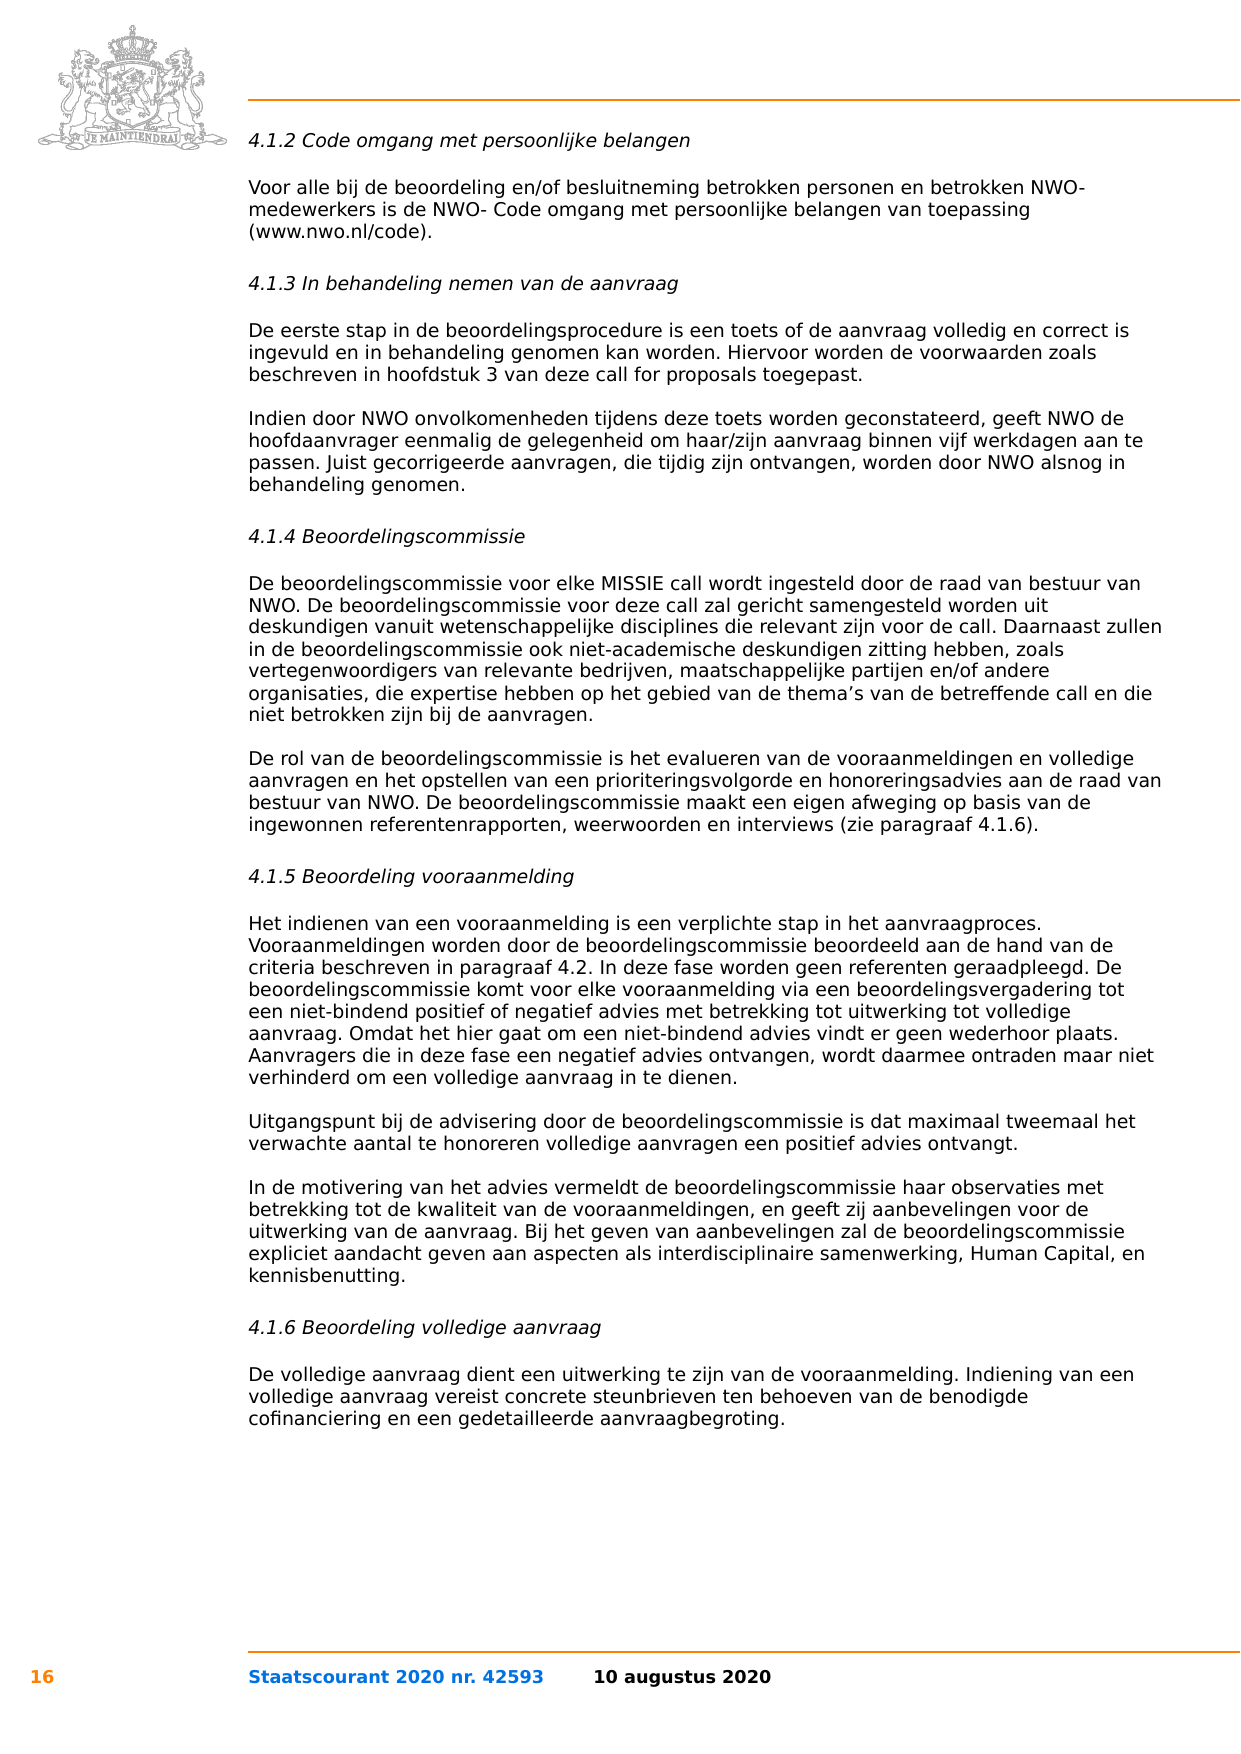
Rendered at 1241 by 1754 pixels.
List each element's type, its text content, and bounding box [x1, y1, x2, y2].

text De eerste stap in de beoordelingsprocedure is een toets of de aanvraag volledig en correct is ingevuld en in behandeling genomen kan worden. Hiervoor worden de voorwaarden zoals beschreven in hoofdstuk 3 van deze call for proposals toegepast. [248, 320, 1163, 386]
text Het indienen van een vooraanmelding is een verplichte stap in het aanvraagproces. Vooraanmeldingen worden door de beoordelingscommissie beoordeeld aan de hand van de criteria beschreven in paragraaf 4.2. In deze fase worden geen referenten geraadpleegd. De beoordelingscommissie komt voor elke vooraanmelding via een beoordelingsvergadering tot een niet-bindend positief of negatief advies met betrekking tot uitwerking tot volledige aanvraag. Omdat het hier gaat om een niet-bindend advies vindt er geen wederhoor plaats. Aanvragers die in deze fase een negatief advies ontvangen, wordt daarmee ontraden maar niet verhinderd om een volledige aanvraag in te dienen. [248, 913, 1163, 1089]
text De beoordelingscommissie voor elke MISSIE call wordt ingesteld door de raad van bestuur van NWO. De beoordelingscommissie voor deze call zal gericht samengesteld worden uit deskundigen vanuit wetenschappelijke disciplines die relevant zijn voor de call. Daarnaast zullen in de beoordelingscommissie ook niet-academische deskundigen zitting hebben, zoals vertegenwoordigers van relevante bedrijven, maatschappelijke partijen en/of andere organisaties, die expertise hebben op het gebied van de thema’s van de betreffende call en die niet betrokken zijn bij de aanvragen. [248, 572, 1163, 726]
text Indien door NWO onvolkomenheden tijdens deze toets worden geconstateerd, geeft NWO de hoofdaanvrager eenmalig de gelegenheid om haar/zijn aanvraag binnen vijf werkdagen aan te passen. Juist gecorrigeerde aanvragen, die tijdig zijn ontvangen, worden door NWO alsnog in behandeling genomen. [248, 408, 1163, 496]
text De rol van de beoordelingscommissie is het evalueren van de vooraanmeldingen en volledige aanvragen en het opstellen van een prioriteringsvolgorde en honoreringsadvies aan de raad van bestuur van NWO. De beoordelingscommissie maakt een eigen afweging op basis van de ingewonnen referentenrapporten, weerwoorden en interviews (zie paragraaf 4.1.6). [248, 748, 1163, 836]
subtitle 4.1.3 In behandeling nemen van de aanvraag [248, 273, 1163, 295]
subtitle 4.1.5 Beoordeling vooraanmelding [248, 866, 1163, 888]
subtitle 4.1.4 Beoordelingscommissie [248, 526, 1163, 547]
text Uitgangspunt bij de advisering door de beoordelingscommissie is dat maximaal tweemaal het verwachte aantal te honoreren volledige aanvragen een positief advies ontvangt. [248, 1111, 1163, 1155]
text De volledige aanvraag dient een uitwerking te zijn van de vooraanmelding. Indiening van een volledige aanvraag vereist concrete steunbrieven ten behoeven van de benodigde cofinanciering en een gedetailleerde aanvraagbegroting. [248, 1363, 1163, 1429]
text Voor alle bij de beoordeling en/of besluitneming betrokken personen en betrokken NWO-medewerkers is de NWO- Code omgang met persoonlijke belangen van toepassing (www.nwo.nl/code). [248, 177, 1163, 243]
text In de motivering van het advies vermeldt de beoordelingscommissie haar observaties met betrekking tot de kwaliteit van de vooraanmeldingen, en geeft zij aanbevelingen voor de uitwerking van de aanvraag. Bij het geven van aanbevelingen zal de beoordelingscommissie expliciet aandacht geven aan aspecten als interdisciplinaire samenwerking, Human Capital, en kennisbenutting. [248, 1177, 1163, 1287]
subtitle 4.1.6 Beoordeling volledige aanvraag [248, 1317, 1163, 1338]
subtitle 4.1.2 Code omgang met persoonlijke belangen [248, 130, 1163, 152]
picture [38, 25, 227, 150]
